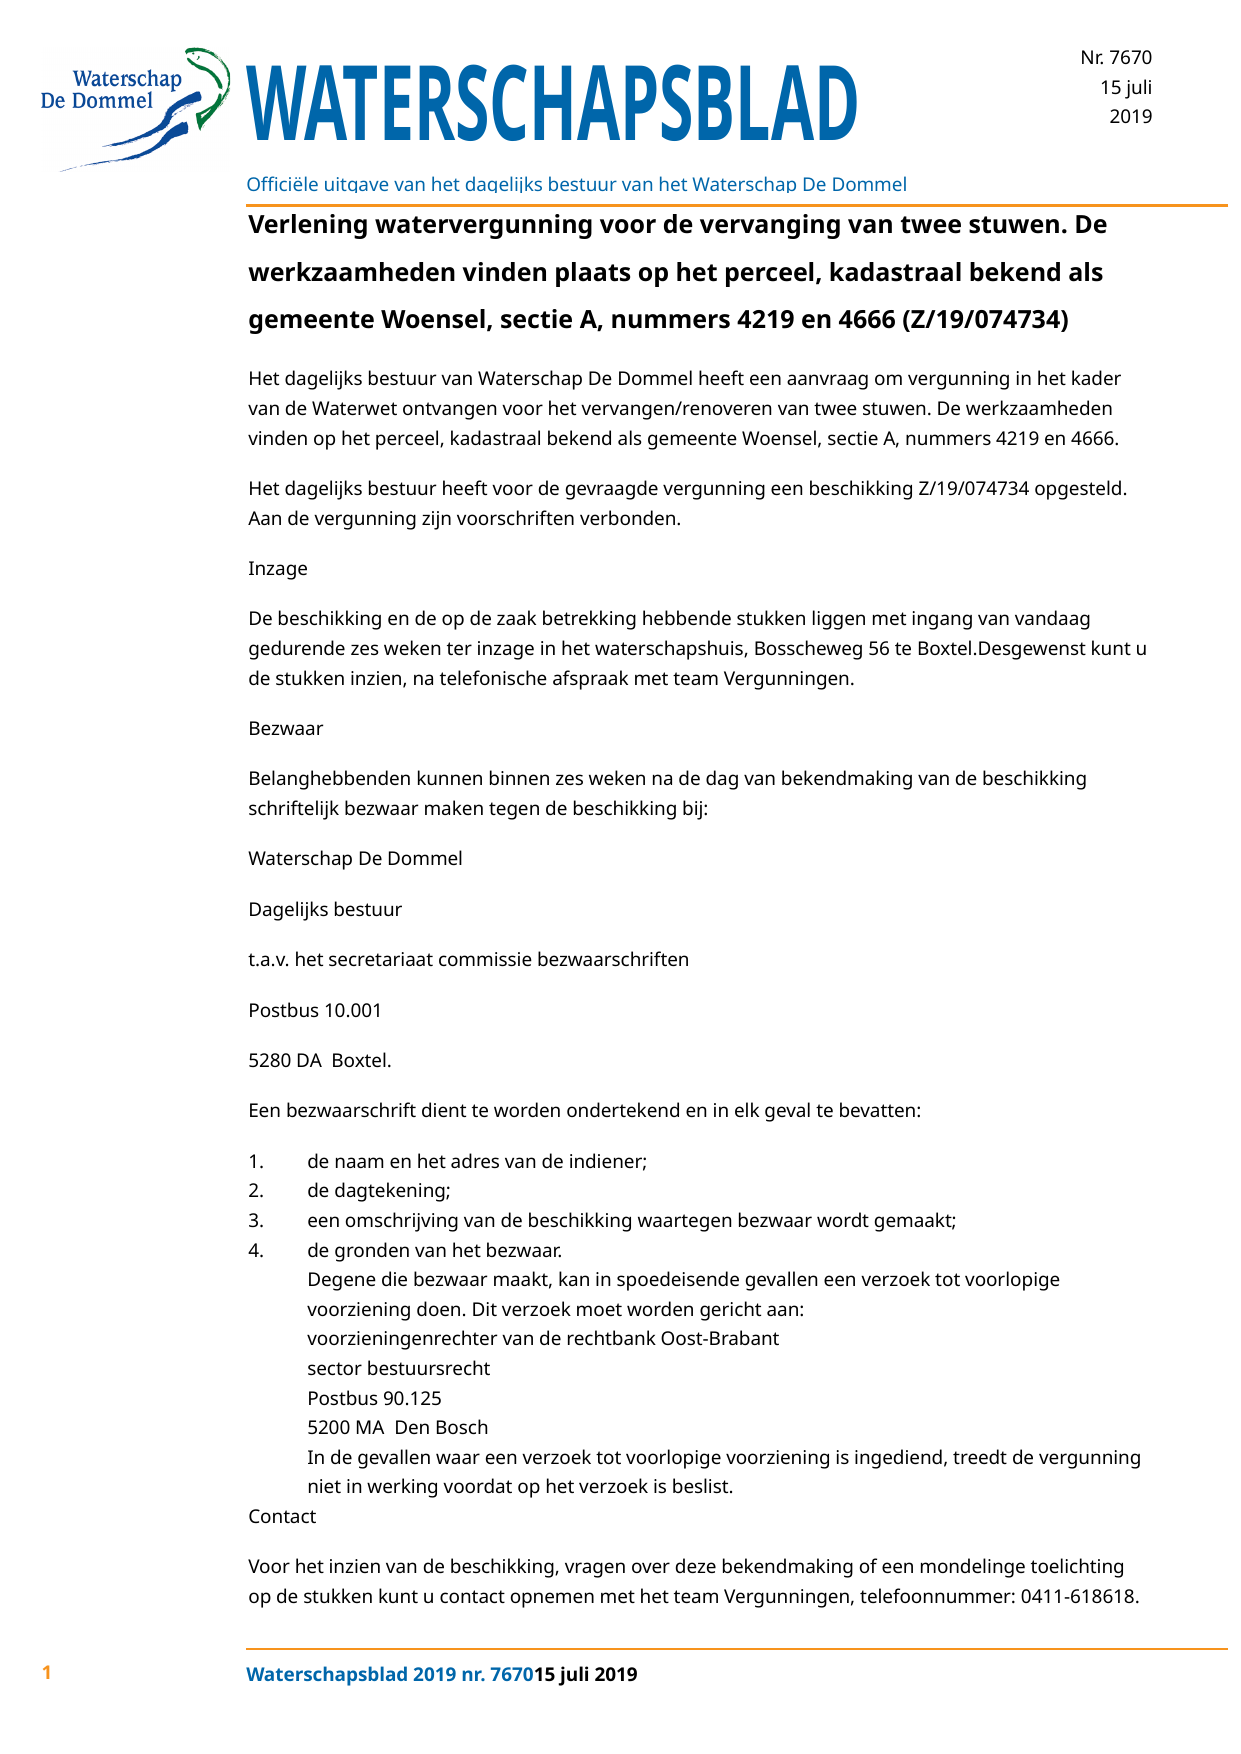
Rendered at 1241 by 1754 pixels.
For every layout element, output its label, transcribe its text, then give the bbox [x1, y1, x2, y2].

text Belanghebbenden kunnen binnen zes weken na de dag van bekendmaking van de beschikking schriftelijk bezwaar maken tegen de beschikking bij: [248, 766, 1152, 821]
text t.a.v. het secretariaat commissie bezwaarschriften [248, 946, 1152, 972]
text Dagelijks bestuur [248, 896, 1152, 922]
text Het dagelijks bestuur heeft voor de gevraagde vergunning een beschikking Z/19/074734 opgesteld. Aan de vergunning zijn voorschriften verbonden. [248, 475, 1152, 530]
text Inzage [248, 555, 1152, 581]
text Een bezwaarschrift dient te worden ondertekend en in elk geval te bevatten: [248, 1098, 1152, 1123]
picture [41, 47, 231, 172]
list de dagtekening; [248, 1178, 1152, 1203]
text Waterschap De Dommel [248, 846, 1152, 871]
text 5280 DA Boxtel. [248, 1047, 1152, 1073]
text Verlening watervergunning voor de vervanging van twee stuwen. De werkzaamheden vinden plaats op het perceel, kadastraal bekend als gemeente Woensel, sectie A, nummers 4219 en 4666 (Z/19/074734) [248, 207, 1152, 336]
list sector bestuursrecht [248, 1355, 1152, 1381]
text Contact [248, 1503, 1152, 1529]
text De beschikking en de op de zaak betrekking hebbende stukken liggen met ingang van vandaag gedurende zes weken ter inzage in het waterschapshuis, Bosscheweg 56 te Boxtel.Desgewenst kunt u de stukken inzien, na telefonische afspraak met team Vergunningen. [248, 606, 1152, 690]
text Postbus 10.001 [248, 997, 1152, 1022]
list In de gevallen waar een verzoek tot voorlopige voorziening is ingediend, treedt de vergunning niet in werking voordat op het verzoek is beslist. [248, 1444, 1152, 1499]
list de gronden van het bezwaar. [248, 1237, 1152, 1262]
list een omschrijving van de beschikking waartegen bezwaar wordt gemaakt; [248, 1207, 1152, 1233]
list Degene die bezwaar maakt, kan in spoedeisende gevallen een verzoek tot voorlopige voorziening doen. Dit verzoek moet worden gericht aan: [248, 1266, 1152, 1322]
text Voor het inzien van de beschikking, vragen over deze bekendmaking of een mondelinge toelichting op de stukken kunt u contact opnemen met het team Vergunningen, telefoonnummer: 0411-618618. [248, 1553, 1152, 1609]
list Postbus 90.125 [248, 1385, 1152, 1410]
list de naam en het adres van de indiener; [248, 1148, 1152, 1174]
list 5200 MA Den Bosch [248, 1414, 1152, 1440]
list voorzieningenrechter van de rechtbank Oost-Brabant [248, 1326, 1152, 1351]
text Het dagelijks bestuur van Waterschap De Dommel heeft een aanvraag om vergunning in het kader van de Waterwet ontvangen voor het vervangen/renoveren van twee stuwen. De werkzaamheden vinden op het perceel, kadastraal bekend als gemeente Woensel, sectie A, nummers 4219 en 4666. [248, 366, 1152, 450]
text Bezwaar [248, 715, 1152, 741]
